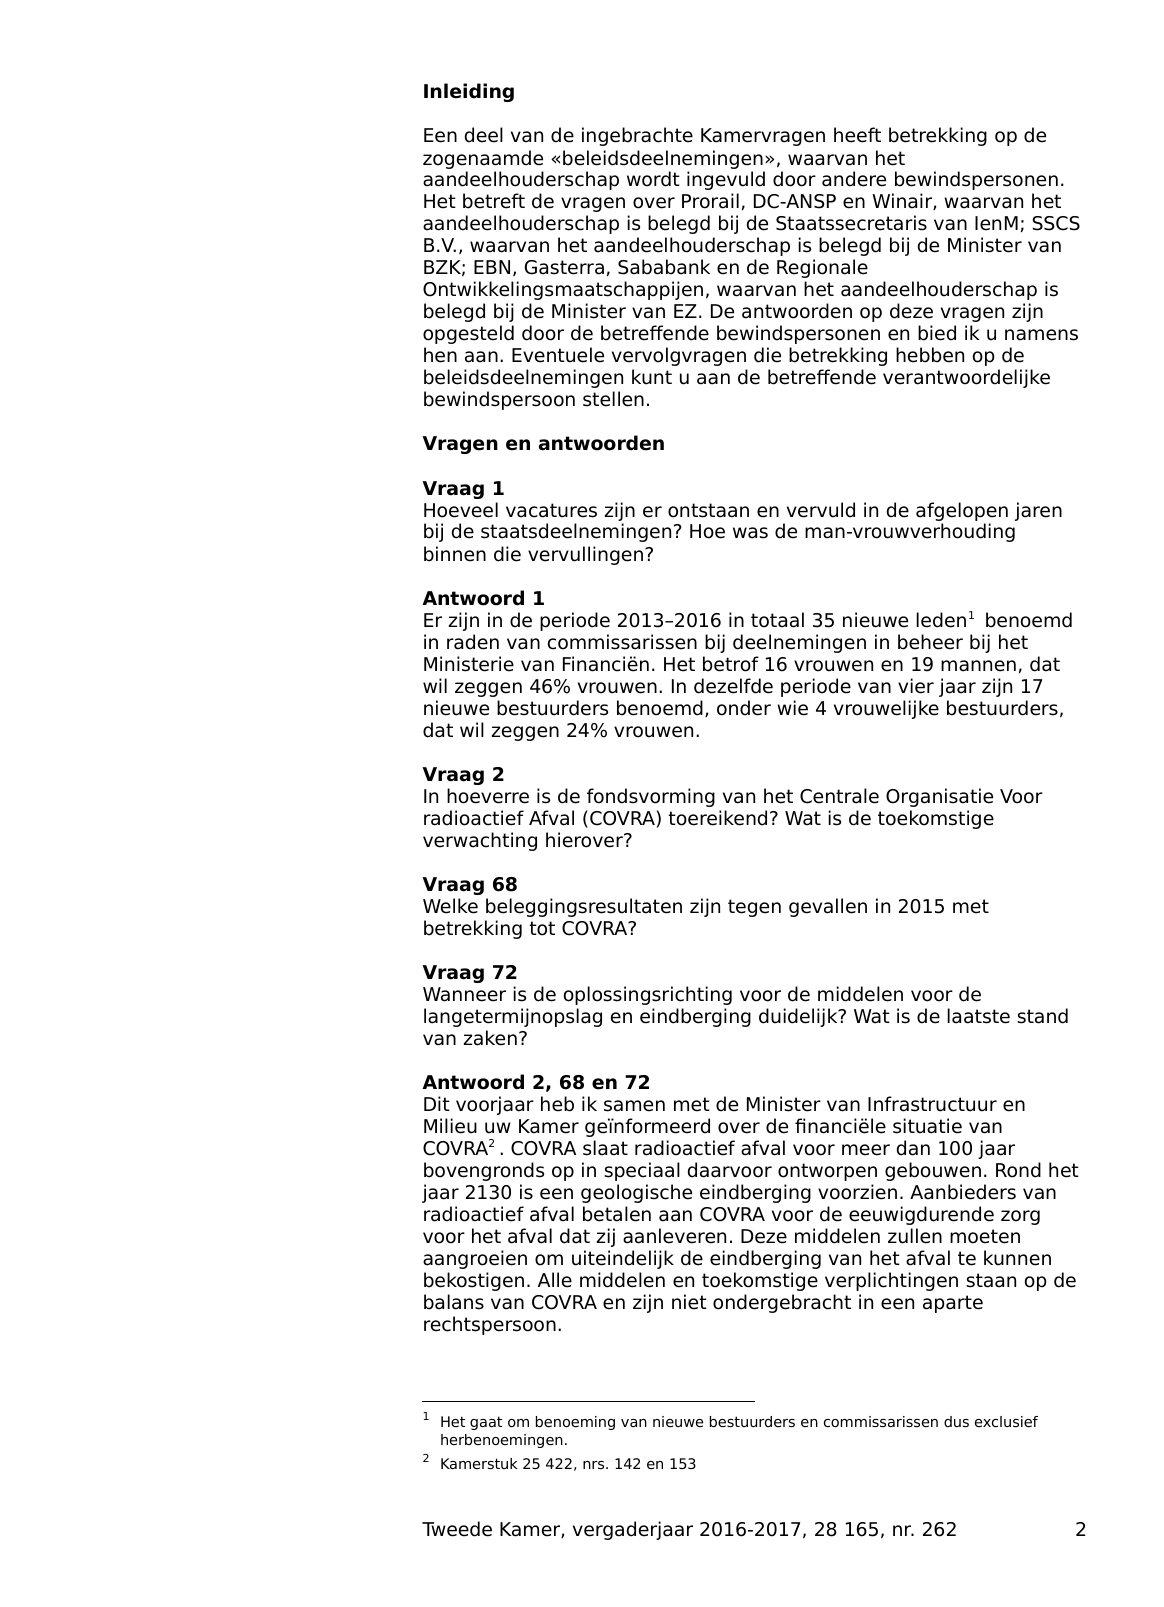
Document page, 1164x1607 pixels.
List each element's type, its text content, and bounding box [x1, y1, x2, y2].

text Hoeveel vacatures zijn er ontstaan en vervuld in de afgelopen jaren bij de staatsdeelnemingen? Hoe was de man-vrouwverhouding binnen die vervullingen? [422, 499, 1087, 565]
text Vraag 72 [422, 962, 1087, 984]
text Antwoord 1 [422, 588, 1087, 609]
text Een deel van de ingebrachte Kamervragen heeft betrekking op de zogenaamde «beleidsdeelnemingen», waarvan het aandeelhouderschap wordt ingevuld door andere bewindspersonen. Het betreft de vragen over Prorail, DC-ANSP en Winair, waarvan het aandeelhouderschap is belegd bij de Staatssecretaris van IenM; SSCS B.V., waarvan het aandeelhouderschap is belegd bij de Minister van BZK; EBN, Gasterra, Sababank en de Regionale Ontwikkelingsmaatschappijen, waarvan het aandeelhouderschap is belegd bij de Minister van EZ. De antwoorden op deze vragen zijn opgesteld door de betreffende bewindspersonen en bied ik u namens hen aan. Eventuele vervolgvragen die betrekking hebben op de beleidsdeelnemingen kunt u aan de betreffende verantwoordelijke bewindspersoon stellen. [422, 125, 1087, 411]
text Er zijn in de periode 2013–2016 in totaal 35 nieuwe leden benoemd in raden van commissarissen bij deelnemingen in beheer bij het Ministerie van Financiën. Het betrof 16 vrouwen en 19 mannen, dat wil zeggen 46% vrouwen. In dezelfde periode van vier jaar zijn 17 nieuwe bestuurders benoemd, onder wie 4 vrouwelijke bestuurders, dat wil zeggen 24% vrouwen. [422, 609, 1087, 741]
text Vraag 2 [422, 764, 1087, 786]
text Wanneer is de oplossingsrichting voor de middelen voor de langetermijnopslag en eindberging duidelijk? Wat is de laatste stand van zaken? [422, 984, 1087, 1050]
text Vraag 68 [422, 874, 1087, 896]
text Het gaat om benoeming van nieuwe bestuurders en commissarissen dus exclusief herbenoemingen. [422, 1410, 1087, 1449]
text Kamerstuk 25 422, nrs. 142 en 153 [422, 1452, 1087, 1474]
subtitle Vragen en antwoorden [422, 433, 1087, 455]
text Welke beleggingsresultaten zijn tegen gevallen in 2015 met betrekking tot COVRA? [422, 896, 1087, 940]
text Dit voorjaar heb ik samen met de Minister van Infrastructuur en Milieu uw Kamer geïnformeerd over de financiële situatie van COVRA. COVRA slaat radioactief afval voor meer dan 100 jaar bovengronds op in speciaal daarvoor ontworpen gebouwen. Rond het jaar 2130 is een geologische eindberging voorzien. Aanbieders van radioactief afval betalen aan COVRA voor de eeuwigdurende zorg voor het afval dat zij aanleveren. Deze middelen zullen moeten aangroeien om uiteindelijk de eindberging van het afval te kunnen bekostigen. Alle middelen en toekomstige verplichtingen staan op de balans van COVRA en zijn niet ondergebracht in een aparte rechtspersoon. [422, 1094, 1087, 1336]
subtitle Inleiding [422, 81, 1087, 103]
text Vraag 1 [422, 477, 1087, 499]
text Antwoord 2, 68 en 72 [422, 1072, 1087, 1094]
text In hoeverre is de fondsvorming van het Centrale Organisatie Voor radioactief Afval (COVRA) toereikend? Wat is de toekomstige verwachting hierover? [422, 786, 1087, 852]
